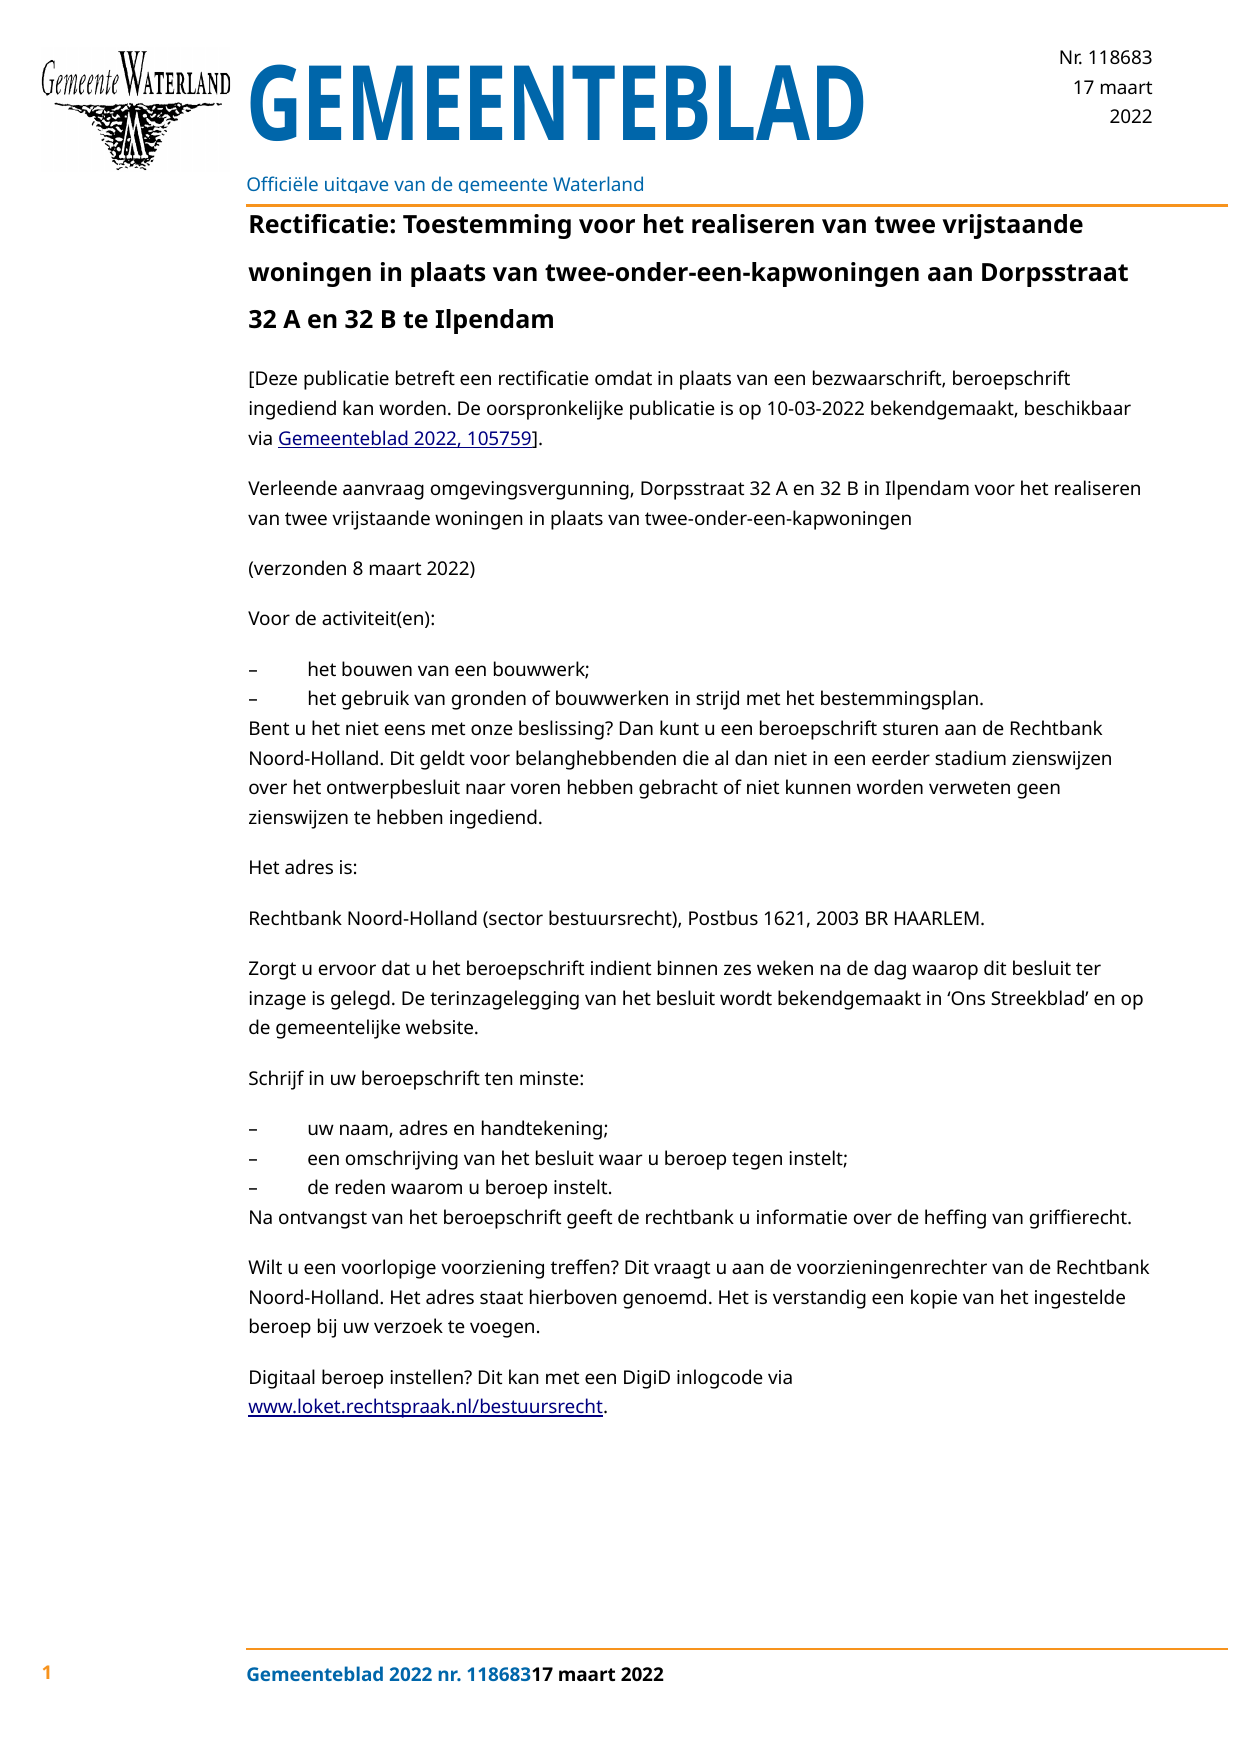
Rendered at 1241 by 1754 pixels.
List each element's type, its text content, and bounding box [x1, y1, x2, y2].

list het bouwen van een bouwwerk; [248, 656, 1152, 682]
list een omschrijving van het besluit waar u beroep tegen instelt; [248, 1145, 1152, 1170]
text Wilt u een voorlopige voorziening treffen? Dit vraagt u aan de voorzieningenrechter van de Rechtbank Noord-Holland. Het adres staat hierboven genoemd. Het is verstandig een kopie van het ingestelde beroep bij uw verzoek te voegen. [248, 1254, 1152, 1339]
text Schrijf in uw beroepschrift ten minste: [248, 1065, 1152, 1090]
text Zorgt u ervoor dat u het beroepschrift indient binnen zes weken na de dag waarop dit besluit ter inzage is gelegd. De terinzagelegging van het besluit wordt bekendgemaakt in ‘Ons Streekblad’ en op de gemeentelijke website. [248, 955, 1152, 1040]
list de reden waarom u beroep instelt. [248, 1174, 1152, 1200]
list uw naam, adres en handtekening; [248, 1115, 1152, 1141]
text [Deze publicatie betreft een rectificatie omdat in plaats van een bezwaarschrift, beroepschrift ingediend kan worden. De oorspronkelijke publicatie is op 10-03-2022 bekendgemaakt, beschikbaar via Gemeenteblad 2022, 105759]. [248, 366, 1152, 450]
picture [41, 47, 231, 172]
text Rechtbank Noord-Holland (sector bestuursrecht), Postbus 1621, 2003 BR HAARLEM. [248, 905, 1152, 930]
text Voor de activiteit(en): [248, 606, 1152, 631]
text Verleende aanvraag omgevingsvergunning, Dorpsstraat 32 A en 32 B in Ilpendam voor het realiseren van twee vrijstaande woningen in plaats van twee-onder-een-kapwoningen [248, 475, 1152, 530]
text Bent u het niet eens met onze beslissing? Dan kunt u een beroepschrift sturen aan de Rechtbank Noord-Holland. Dit geldt voor belanghebbenden die al dan niet in een eerder stadium zienswijzen over het ontwerpbesluit naar voren hebben gebracht of niet kunnen worden verweten geen zienswijzen te hebben ingediend. [248, 715, 1152, 829]
list het gebruik van gronden of bouwwerken in strijd met het bestemmingsplan. [248, 686, 1152, 711]
text Rectificatie: Toestemming voor het realiseren van twee vrijstaande woningen in plaats van twee-onder-een-kapwoningen aan Dorpsstraat 32 A en 32 B te Ilpendam [248, 207, 1152, 336]
text Digitaal beroep instellen? Dit kan met een DigiD inlogcode via www.loket.rechtspraak.nl/bestuursrecht. [248, 1364, 1152, 1419]
text Het adres is: [248, 854, 1152, 880]
text (verzonden 8 maart 2022) [248, 555, 1152, 581]
text Na ontvangst van het beroepschrift geeft de rechtbank u informatie over de heffing van griffierecht. [248, 1204, 1152, 1229]
